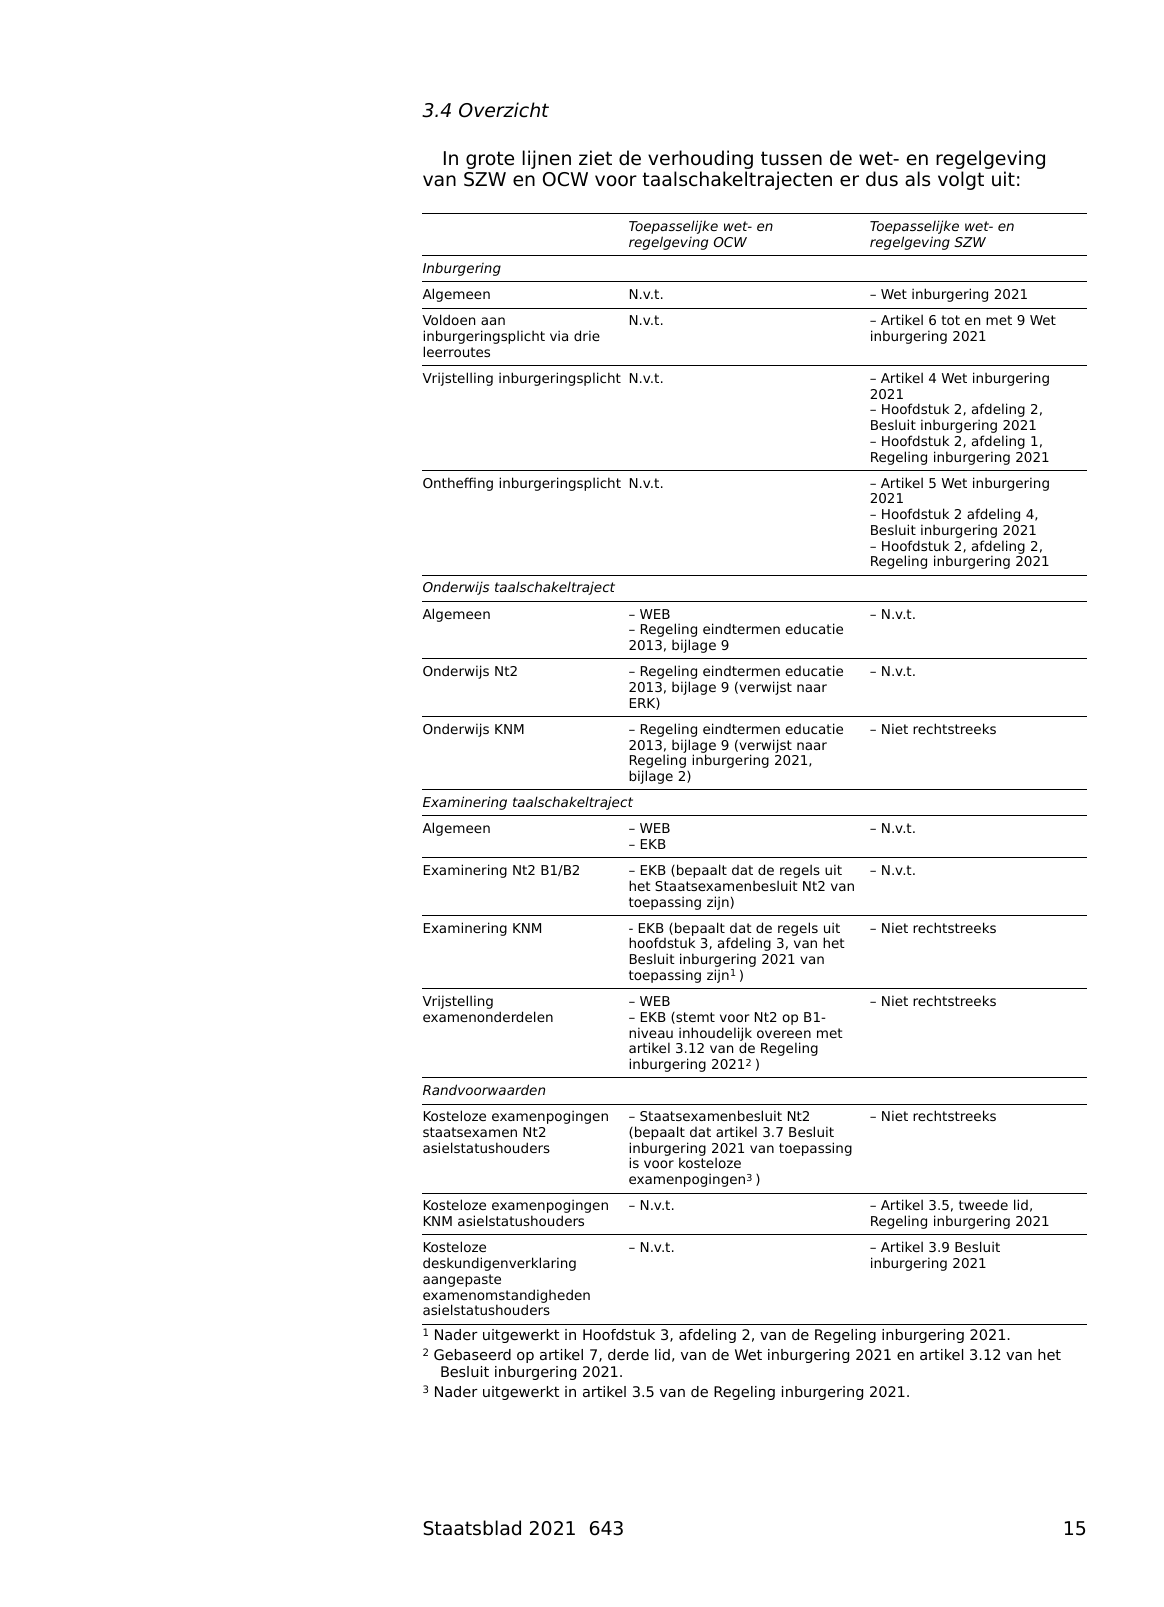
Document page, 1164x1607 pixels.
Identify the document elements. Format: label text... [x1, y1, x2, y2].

table_cell Onderwijs Nt2 [422, 659, 622, 716]
table_cell Examinering KNM [422, 916, 622, 988]
table_cell N.v.t. [623, 471, 863, 574]
table_header Toepasselijke wet- en regelgeving SZW [864, 214, 1087, 255]
table_cell – WEB – EKB [623, 816, 863, 857]
table_cell Kosteloze examenpogingen KNM asielstatushouders [422, 1194, 622, 1234]
table_cell Vrijstelling examenonderdelen [422, 989, 622, 1077]
table_cell Voldoen aan inburgeringsplicht via drie leerroutes [422, 309, 622, 365]
table_cell – Artikel 5 Wet inburgering 2021 – Hoofdstuk 2 afdeling 4, Besluit inburgering 2021 – Hoofdstuk 2, afdeling 2, Regeling inburgering 2021 [864, 471, 1087, 574]
table_cell Algemeen [422, 816, 622, 857]
table_header Toepasselijke wet- en regelgeving OCW [623, 214, 863, 255]
table_cell – Staatsexamenbesluit Nt2 (bepaalt dat artikel 3.7 Besluit inburgering 2021 van toepassing is voor kosteloze examenpogingen3) [623, 1105, 863, 1192]
table_cell Onderwijs KNM [422, 717, 622, 789]
table_cell Kosteloze examenpogingen staatsexamen Nt2 asielstatushouders [422, 1105, 622, 1192]
table_cell – Artikel 3.5, tweede lid, Regeling inburgering 2021 [864, 1194, 1087, 1234]
text In grote lijnen ziet de verhouding tussen de wet- en regelgeving van SZW en OCW voor taalschakeltrajecten er dus als volgt uit: [422, 147, 1087, 191]
table_cell N.v.t. [623, 366, 863, 470]
table_cell Ontheffing inburgeringsplicht [422, 471, 622, 574]
table_cell – N.v.t. [864, 659, 1087, 716]
table_cell – WEB – Regeling eindtermen educatie 2013, bijlage 9 [623, 602, 863, 658]
table_cell – N.v.t. [864, 602, 1087, 658]
table_header [422, 214, 622, 255]
table_cell Vrijstelling inburgeringsplicht [422, 366, 622, 470]
table_cell – Regeling eindtermen educatie 2013, bijlage 9 (verwijst naar ERK) [623, 659, 863, 716]
subtitle 3.4 Overzicht [422, 100, 1087, 122]
table_cell – Niet rechtstreeks [864, 717, 1087, 789]
table_cell 1 Nader uitgewerkt in Hoofdstuk 3, afdeling 2, van de Regeling inburgering 2021. 2 Gebaseerd op artikel 7, derde lid, van de Wet inburgering 2021 en artikel 3.12 van het Besluit inburgering 2021. 3 Nader uitgewerkt in artikel 3.5 van de Regeling inburgering 2021. [422, 1325, 1087, 1401]
table_cell – Wet inburgering 2021 [864, 282, 1087, 307]
table_cell – N.v.t. [864, 858, 1087, 915]
table_cell – Artikel 4 Wet inburgering 2021 – Hoofdstuk 2, afdeling 2, Besluit inburgering 2021 – Hoofdstuk 2, afdeling 1, Regeling inburgering 2021 [864, 366, 1087, 470]
table_cell Onderwijs taalschakeltraject [422, 576, 1087, 601]
table_cell - EKB (bepaalt dat de regels uit hoofdstuk 3, afdeling 3, van het Besluit inburgering 2021 van toepassing zijn1) [623, 916, 863, 988]
table_cell – N.v.t. [864, 816, 1087, 857]
table_cell – Regeling eindtermen educatie 2013, bijlage 9 (verwijst naar Regeling inburgering 2021, bijlage 2) [623, 717, 863, 789]
table_cell Algemeen [422, 602, 622, 658]
table_cell – EKB (bepaalt dat de regels uit het Staatsexamenbesluit Nt2 van toepassing zijn) [623, 858, 863, 915]
table_cell – Niet rechtstreeks [864, 989, 1087, 1077]
table_cell – WEB – EKB (stemt voor Nt2 op B1-niveau inhoudelijk overeen met artikel 3.12 van de Regeling inburgering 20212) [623, 989, 863, 1077]
table_cell Randvoorwaarden [422, 1078, 1087, 1103]
table_cell Algemeen [422, 282, 622, 307]
table_cell – Niet rechtstreeks [864, 1105, 1087, 1192]
table_cell N.v.t. [623, 282, 863, 307]
table_cell – N.v.t. [623, 1235, 863, 1323]
table_cell – Niet rechtstreeks [864, 916, 1087, 988]
table_cell Kosteloze deskundigenverklaring aangepaste examenomstandigheden asielstatushouders [422, 1235, 622, 1323]
table_cell N.v.t. [623, 309, 863, 365]
table_cell Examinering Nt2 B1/B2 [422, 858, 622, 915]
table_cell Examinering taalschakeltraject [422, 790, 1087, 815]
table_cell – Artikel 3.9 Besluit inburgering 2021 [864, 1235, 1087, 1323]
table_cell – N.v.t. [623, 1194, 863, 1234]
table_cell Inburgering [422, 256, 1087, 281]
table_cell – Artikel 6 tot en met 9 Wet inburgering 2021 [864, 309, 1087, 365]
